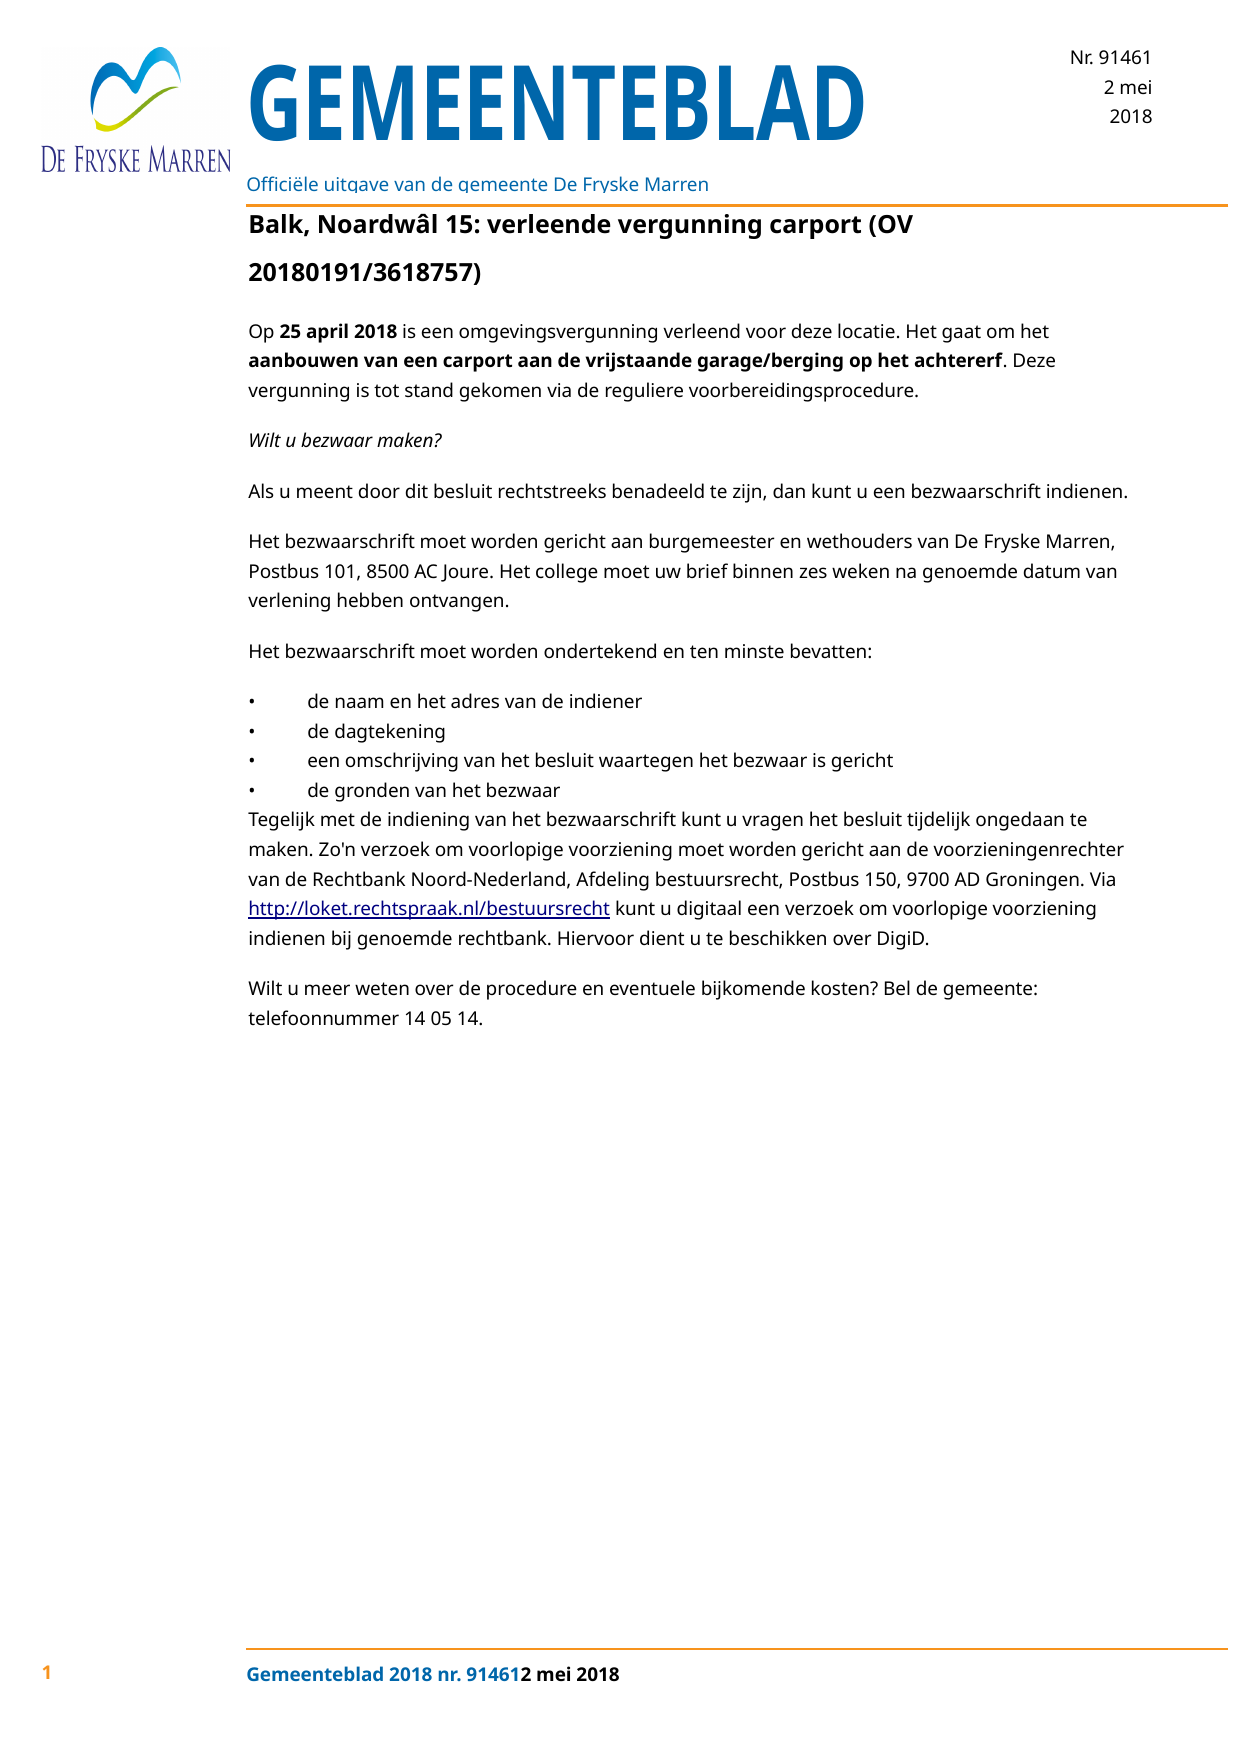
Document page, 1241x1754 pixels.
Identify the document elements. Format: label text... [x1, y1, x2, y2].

text Wilt u meer weten over de procedure en eventuele bijkomende kosten? Bel de gemeente: telefoonnummer 14 05 14. [248, 975, 1152, 1031]
text Tegelijk met de indiening van het bezwaarschrift kunt u vragen het besluit tijdelijk ongedaan te maken. Zo'n verzoek om voorlopige voorziening moet worden gericht aan de voorzieningenrechter van de Rechtbank Noord-Nederland, Afdeling bestuursrecht, Postbus 150, 9700 AD Groningen. Via http://loket.rechtspraak.nl/bestuursrecht kunt u digitaal een verzoek om voorlopige voorziening indienen bij genoemde rechtbank. Hiervoor dient u te beschikken over DigiD. [248, 807, 1152, 951]
list de dagtekening [248, 718, 1152, 744]
list de gronden van het bezwaar [248, 777, 1152, 803]
text Het bezwaarschrift moet worden gericht aan burgemeester en wethouders van De Fryske Marren, Postbus 101, 8500 AC Joure. Het college moet uw brief binnen zes weken na genoemde datum van verlening hebben ontvangen. [248, 528, 1152, 613]
text Het bezwaarschrift moet worden ondertekend en ten minste bevatten: [248, 638, 1152, 664]
picture [41, 47, 231, 172]
text Op 25 april 2018 is een omgevingsvergunning verleend voor deze locatie. Het gaat om het aanbouwen van een carport aan de vrijstaande garage/berging op het achtererf. Deze vergunning is tot stand gekomen via de reguliere voorbereidingsprocedure. [248, 318, 1152, 403]
text Als u meent door dit besluit rechtstreeks benadeeld te zijn, dan kunt u een bezwaarschrift indienen. [248, 478, 1152, 504]
text Wilt u bezwaar maken? [248, 427, 1152, 453]
list een omschrijving van het besluit waartegen het bezwaar is gericht [248, 747, 1152, 773]
list de naam en het adres van de indiener [248, 688, 1152, 714]
text Balk, Noardwâl 15: verleende vergunning carport (OV 20180191/3618757) [248, 207, 1152, 288]
